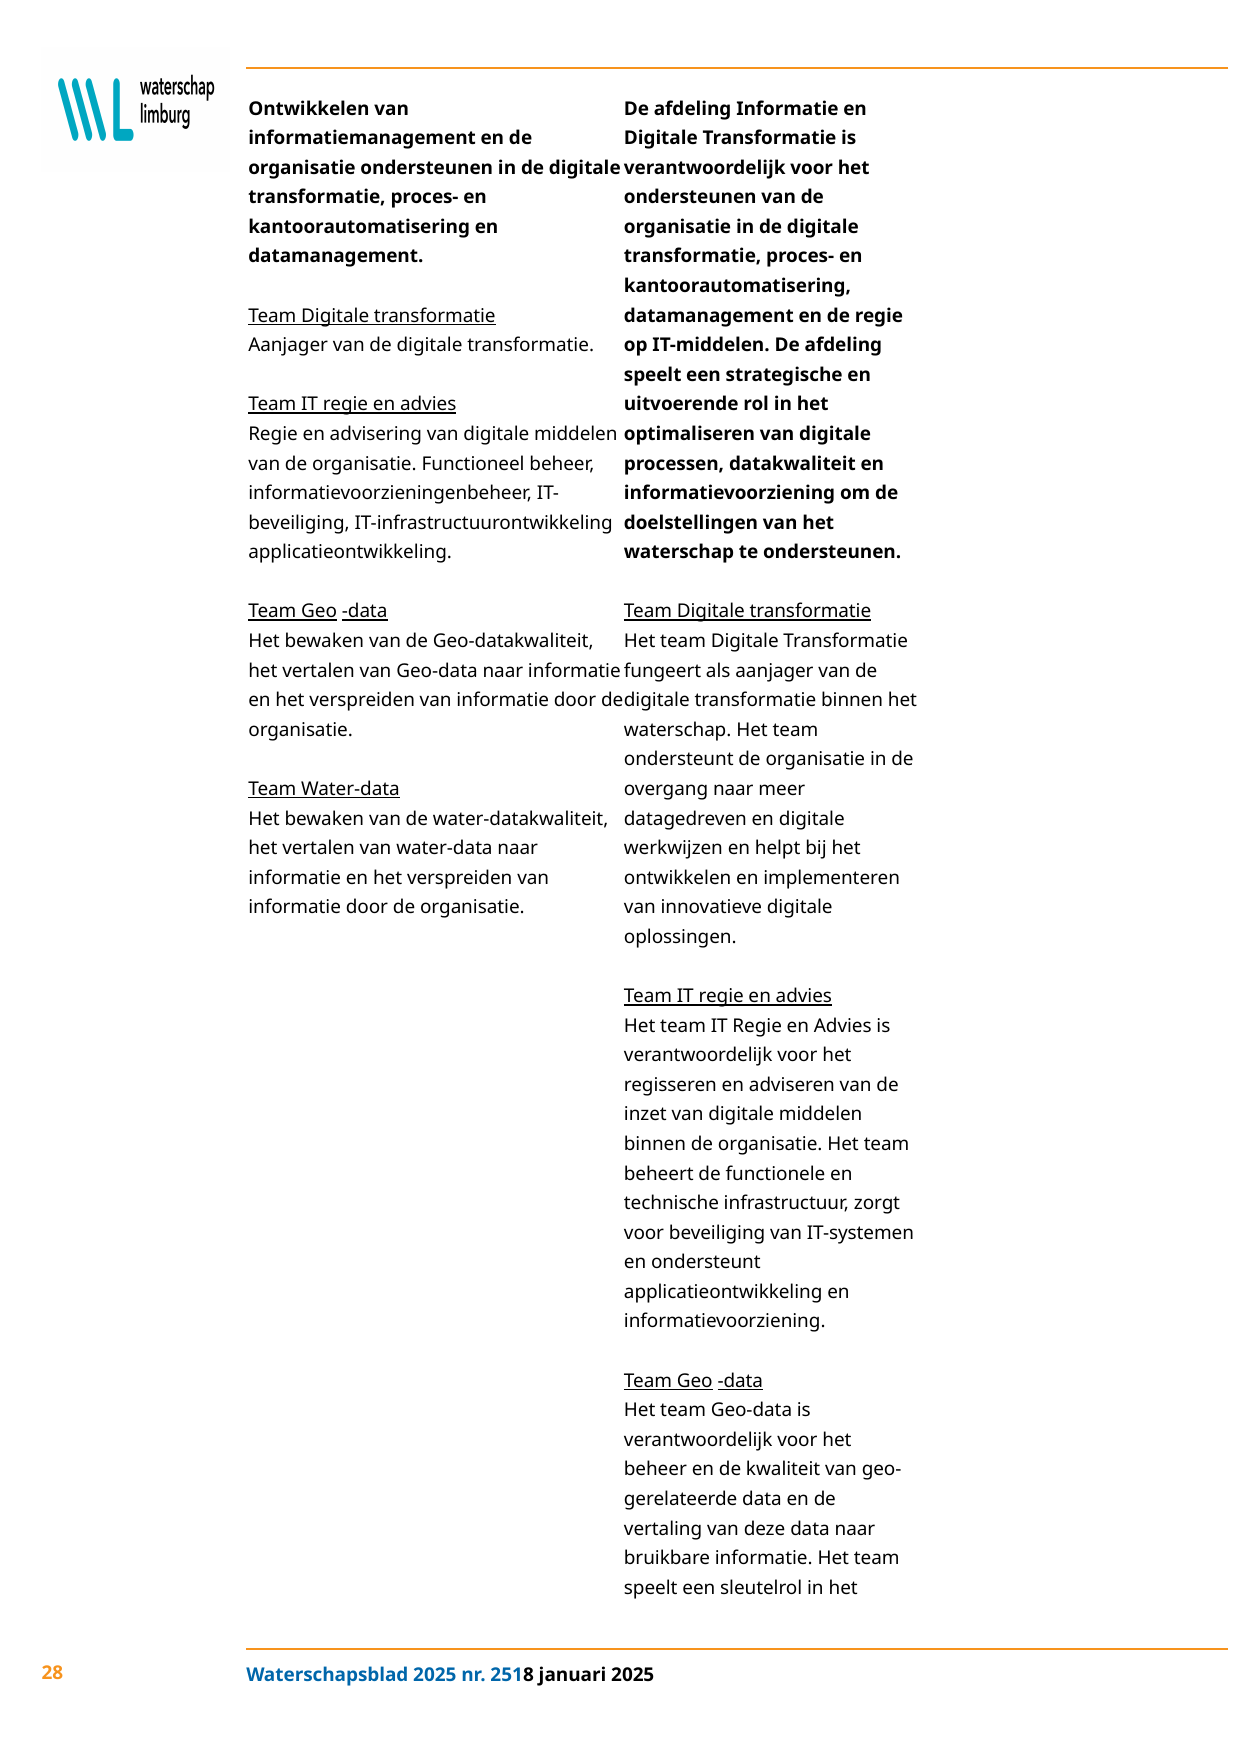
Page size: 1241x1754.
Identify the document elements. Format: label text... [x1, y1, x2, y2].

table_cell Ontwikkelen van informatiemanagement en de organisatie ondersteunen in de digitale transformatie, proces- en kantoorautomatisering en datamanagement. Team Digitale transformatie Aanjager van de digitale transformatie. Team IT regie en advies Regie en advisering van digitale middelen van de organisatie. Functioneel beheer, informatievoorzieningenbeheer, IT-beveiliging, IT-infrastructuurontwikkeling applicatieontwikkeling. Team Geo -data Het bewaken van de Geo-datakwaliteit, het vertalen van Geo-data naar informatie en het verspreiden van informatie door de organisatie. Team Water-data Het bewaken van de water-datakwaliteit, het vertalen van water-data naar informatie en het verspreiden van informatie door de organisatie. [248, 95, 624, 1600]
table_cell [918, 95, 1152, 1600]
picture [41, 47, 231, 172]
table_cell De afdeling Informatie en Digitale Transformatie is verantwoordelijk voor het ondersteunen van de organisatie in de digitale transformatie, proces- en kantoorautomatisering, datamanagement en de regie op IT-middelen. De afdeling speelt een strategische en uitvoerende rol in het optimaliseren van digitale processen, datakwaliteit en informatievoorziening om de doelstellingen van het waterschap te ondersteunen. Team Digitale transformatie Het team Digitale Transformatie fungeert als aanjager van de digitale transformatie binnen het waterschap. Het team ondersteunt de organisatie in de overgang naar meer datagedreven en digitale werkwijzen en helpt bij het ontwikkelen en implementeren van innovatieve digitale oplossingen. Team IT regie en advies Het team IT Regie en Advies is verantwoordelijk voor het regisseren en adviseren van de inzet van digitale middelen binnen de organisatie. Het team beheert de functionele en technische infrastructuur, zorgt voor beveiliging van IT-systemen en ondersteunt applicatieontwikkeling en informatievoorziening. Team Geo -data Het team Geo-data is verantwoordelijk voor het beheer en de kwaliteit van geo-gerelateerde data en de vertaling van deze data naar bruikbare informatie. Het team speelt een sleutelrol in het [624, 95, 918, 1600]
